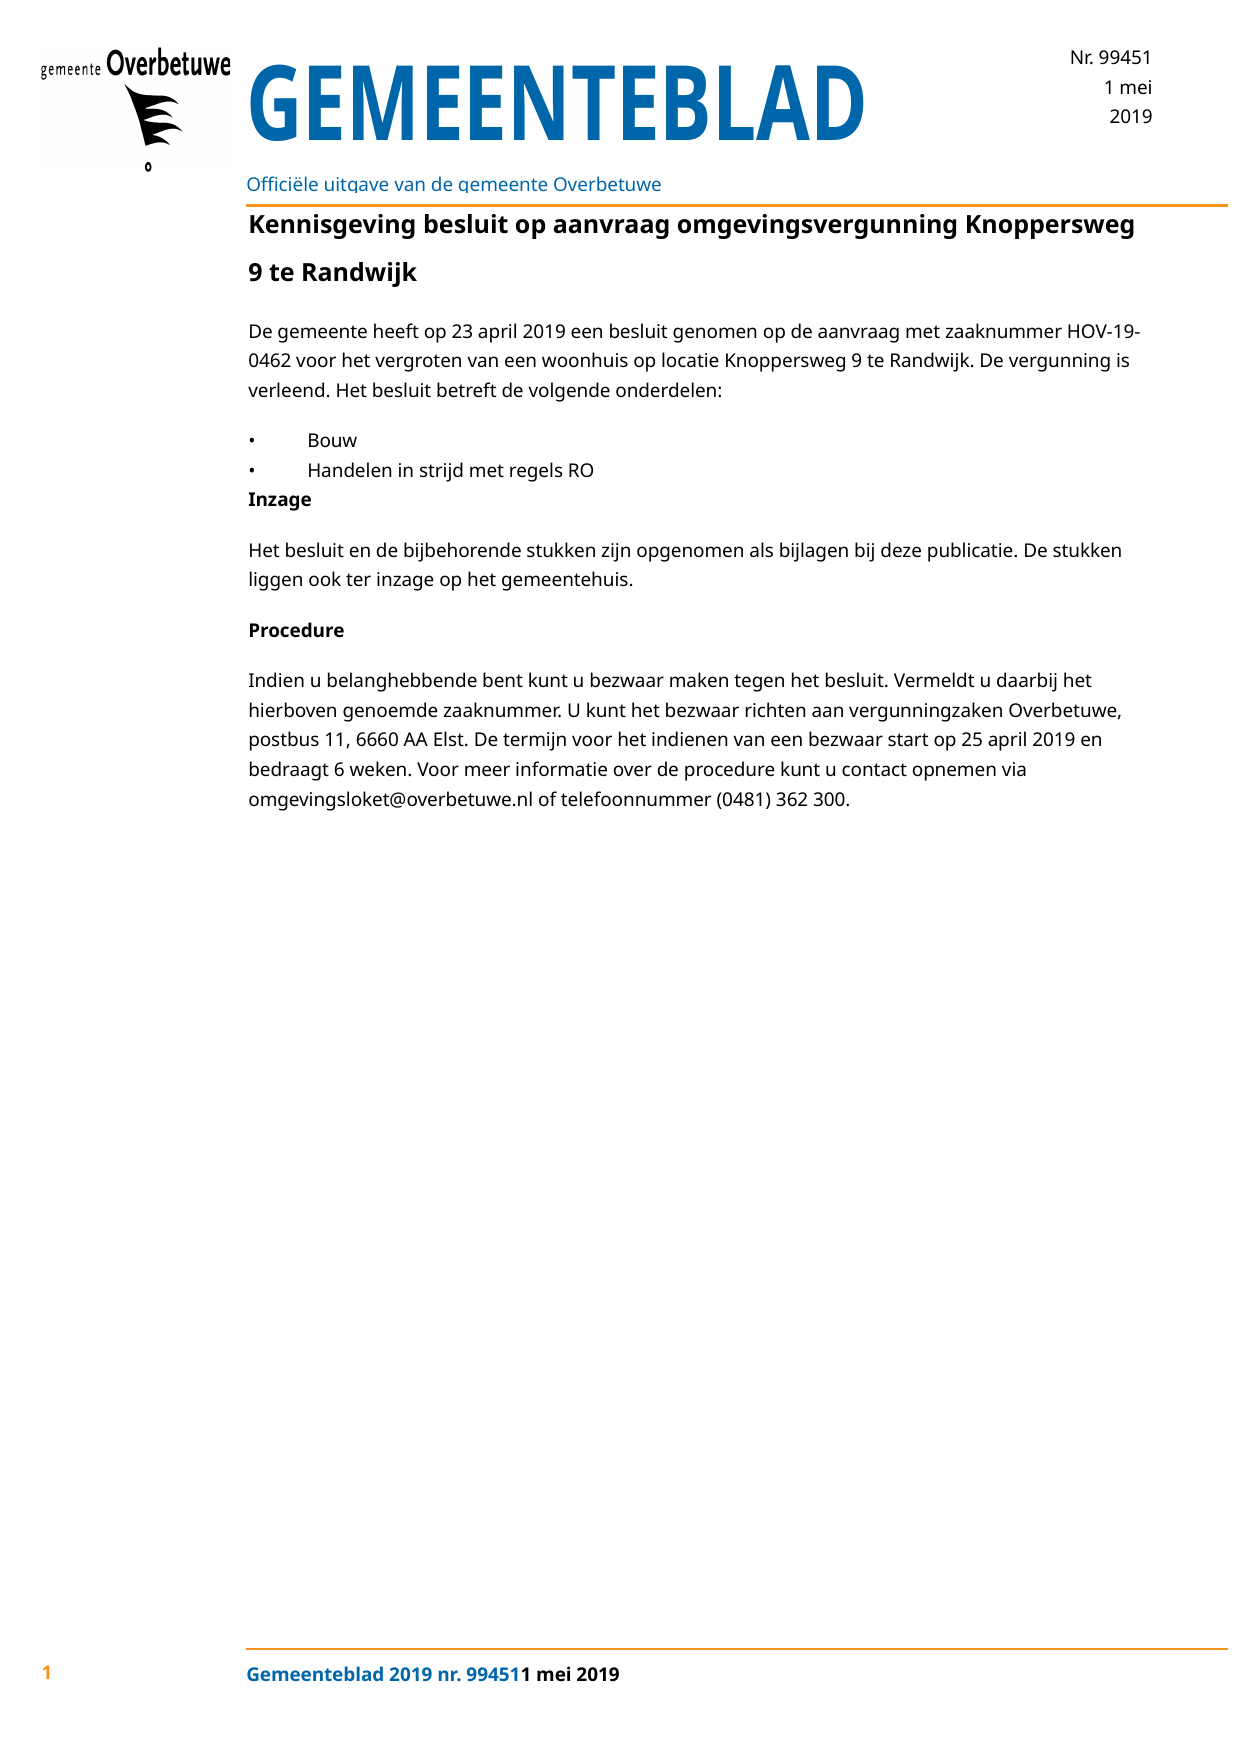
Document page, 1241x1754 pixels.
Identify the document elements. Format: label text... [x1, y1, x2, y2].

text Het besluit en de bijbehorende stukken zijn opgenomen als bijlagen bij deze publicatie. De stukken liggen ook ter inzage op het gemeentehuis. [248, 537, 1152, 592]
text Kennisgeving besluit op aanvraag omgevingsvergunning Knoppersweg 9 te Randwijk [248, 207, 1152, 288]
text Inzage [248, 487, 1152, 512]
text Procedure [248, 617, 1152, 643]
list Handelen in strijd met regels RO [248, 457, 1152, 483]
list Bouw [248, 427, 1152, 453]
text De gemeente heeft op 23 april 2019 een besluit genomen op de aanvraag met zaaknummer HOV-19-0462 voor het vergroten van een woonhuis op locatie Knoppersweg 9 te Randwijk. De vergunning is verleend. Het besluit betreft de volgende onderdelen: [248, 318, 1152, 403]
text Indien u belanghebbende bent kunt u bezwaar maken tegen het besluit. Vermeldt u daarbij het hierboven genoemde zaaknummer. U kunt het bezwaar richten aan vergunningzaken Overbetuwe, postbus 11, 6660 AA Elst. De termijn voor het indienen van een bezwaar start op 25 april 2019 en bedraagt 6 weken. Voor meer informatie over de procedure kunt u contact opnemen via omgevingsloket@overbetuwe.nl of telefoonnummer (0481) 362 300. [248, 667, 1152, 812]
picture [41, 47, 231, 172]
